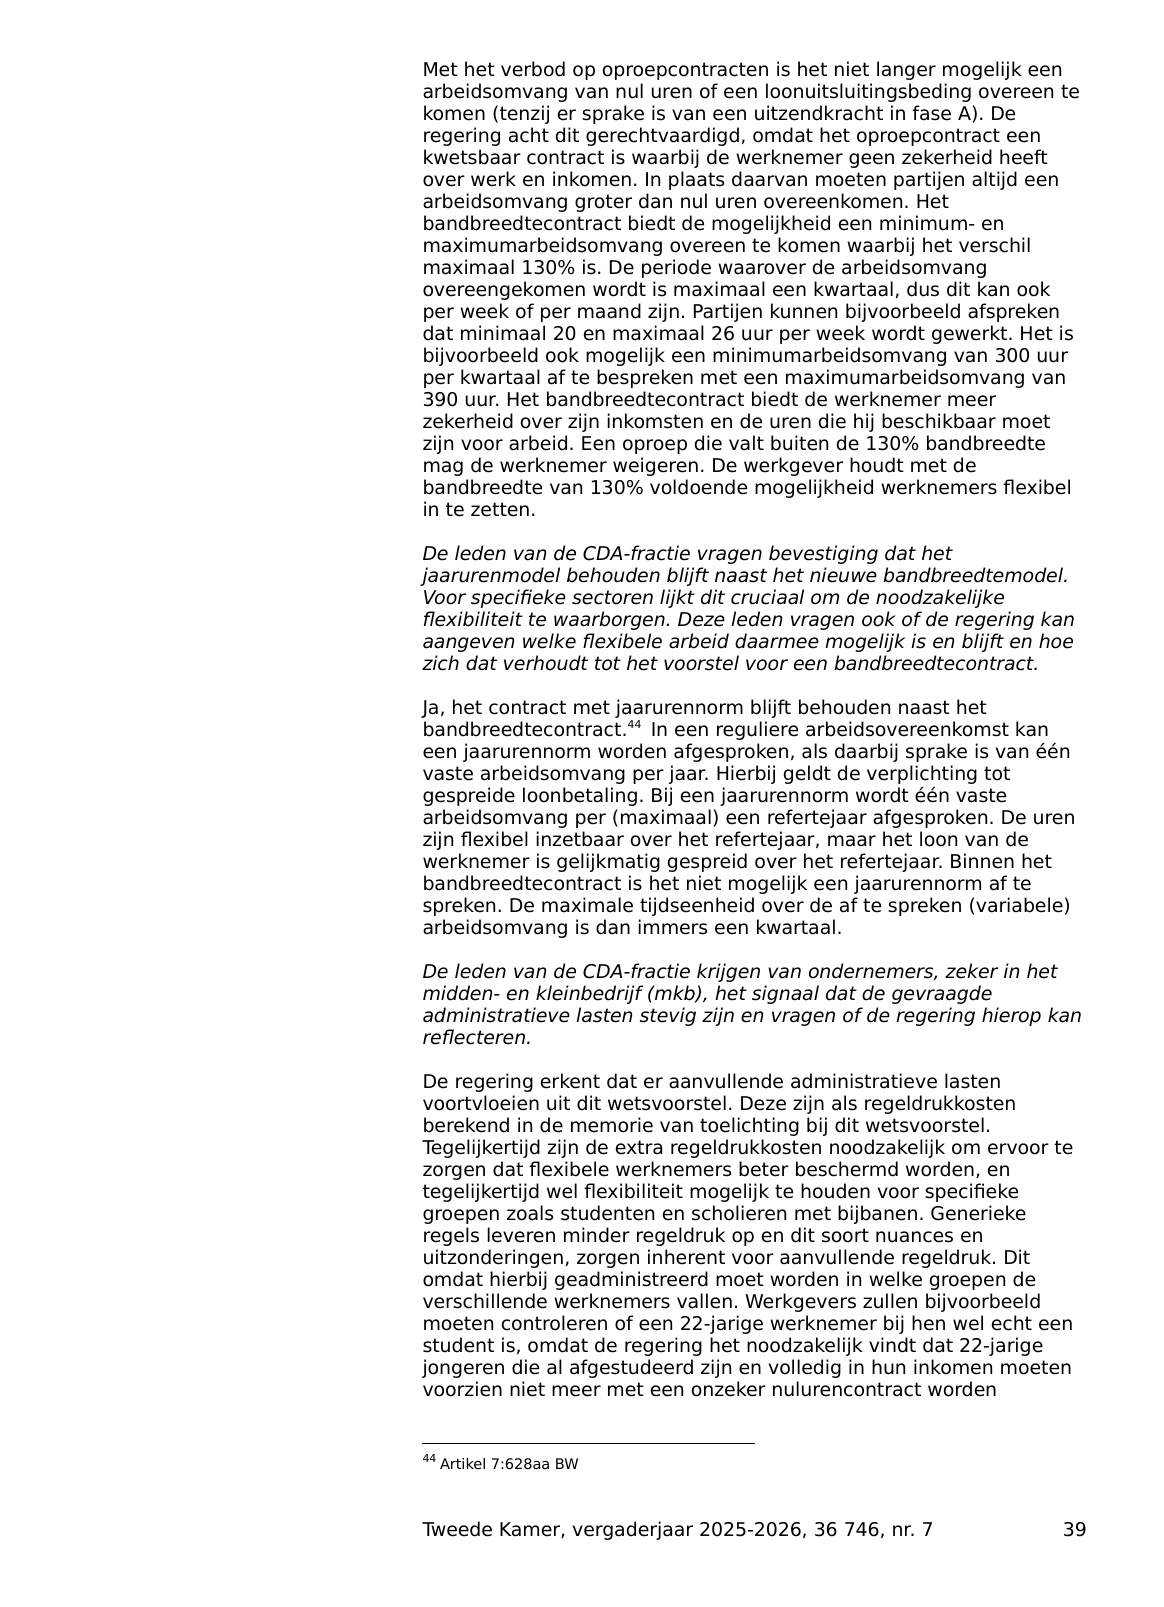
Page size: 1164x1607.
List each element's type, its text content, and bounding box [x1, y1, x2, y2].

text De regering erkent dat er aanvullende administratieve lasten voortvloeien uit dit wetsvoorstel. Deze zijn als regeldrukkosten berekend in de memorie van toelichting bij dit wetsvoorstel. Tegelijkertijd zijn de extra regeldrukkosten noodzakelijk om ervoor te zorgen dat flexibele werknemers beter beschermd worden, en tegelijkertijd wel flexibiliteit mogelijk te houden voor specifieke groepen zoals studenten en scholieren met bijbanen. Generieke regels leveren minder regeldruk op en dit soort nuances en uitzonderingen, zorgen inherent voor aanvullende regeldruk. Dit omdat hierbij geadministreerd moet worden in welke groepen de verschillende werknemers vallen. Werkgevers zullen bijvoorbeeld moeten controleren of een 22-jarige werknemer bij hen wel echt een student is, omdat de regering het noodzakelijk vindt dat 22-jarige jongeren die al afgestudeerd zijn en volledig in hun inkomen moeten voorzien niet meer met een onzeker nulurencontract worden [422, 1071, 1087, 1401]
text De leden van de CDA-fractie krijgen van ondernemers, zeker in het midden- en kleinbedrijf (mkb), het signaal dat de gevraagde administratieve lasten stevig zijn en vragen of de regering hierop kan reflecteren. [422, 961, 1087, 1049]
text Met het verbod op oproepcontracten is het niet langer mogelijk een arbeidsomvang van nul uren of een loonuitsluitingsbeding overeen te komen (tenzij er sprake is van een uitzendkracht in fase A). De regering acht dit gerechtvaardigd, omdat het oproepcontract een kwetsbaar contract is waarbij de werknemer geen zekerheid heeft over werk en inkomen. In plaats daarvan moeten partijen altijd een arbeidsomvang groter dan nul uren overeenkomen. Het bandbreedtecontract biedt de mogelijkheid een minimum- en maximumarbeidsomvang overeen te komen waarbij het verschil maximaal 130% is. De periode waarover de arbeidsomvang overeengekomen wordt is maximaal een kwartaal, dus dit kan ook per week of per maand zijn. Partijen kunnen bijvoorbeeld afspreken dat minimaal 20 en maximaal 26 uur per week wordt gewerkt. Het is bijvoorbeeld ook mogelijk een minimumarbeidsomvang van 300 uur per kwartaal af te bespreken met een maximumarbeidsomvang van 390 uur. Het bandbreedtecontract biedt de werknemer meer zekerheid over zijn inkomsten en de uren die hij beschikbaar moet zijn voor arbeid. Een oproep die valt buiten de 130% bandbreedte mag de werknemer weigeren. De werkgever houdt met de bandbreedte van 130% voldoende mogelijkheid werknemers flexibel in te zetten. [422, 59, 1087, 521]
text De leden van de CDA-fractie vragen bevestiging dat het jaarurenmodel behouden blijft naast het nieuwe bandbreedtemodel. Voor specifieke sectoren lijkt dit cruciaal om de noodzakelijke flexibiliteit te waarborgen. Deze leden vragen ook of de regering kan aangeven welke flexibele arbeid daarmee mogelijk is en blijft en hoe zich dat verhoudt tot het voorstel voor een bandbreedtecontract. [422, 543, 1087, 675]
text Artikel 7:628aa BW [422, 1452, 1087, 1474]
text Ja, het contract met jaarurennorm blijft behouden naast het bandbreedtecontract. In een reguliere arbeidsovereenkomst kan een jaarurennorm worden afgesproken, als daarbij sprake is van één vaste arbeidsomvang per jaar. Hierbij geldt de verplichting tot gespreide loonbetaling. Bij een jaarurennorm wordt één vaste arbeidsomvang per (maximaal) een refertejaar afgesproken. De uren zijn flexibel inzetbaar over het refertejaar, maar het loon van de werknemer is gelijkmatig gespreid over het refertejaar. Binnen het bandbreedtecontract is het niet mogelijk een jaarurennorm af te spreken. De maximale tijdseenheid over de af te spreken (variabele) arbeidsomvang is dan immers een kwartaal. [422, 697, 1087, 939]
